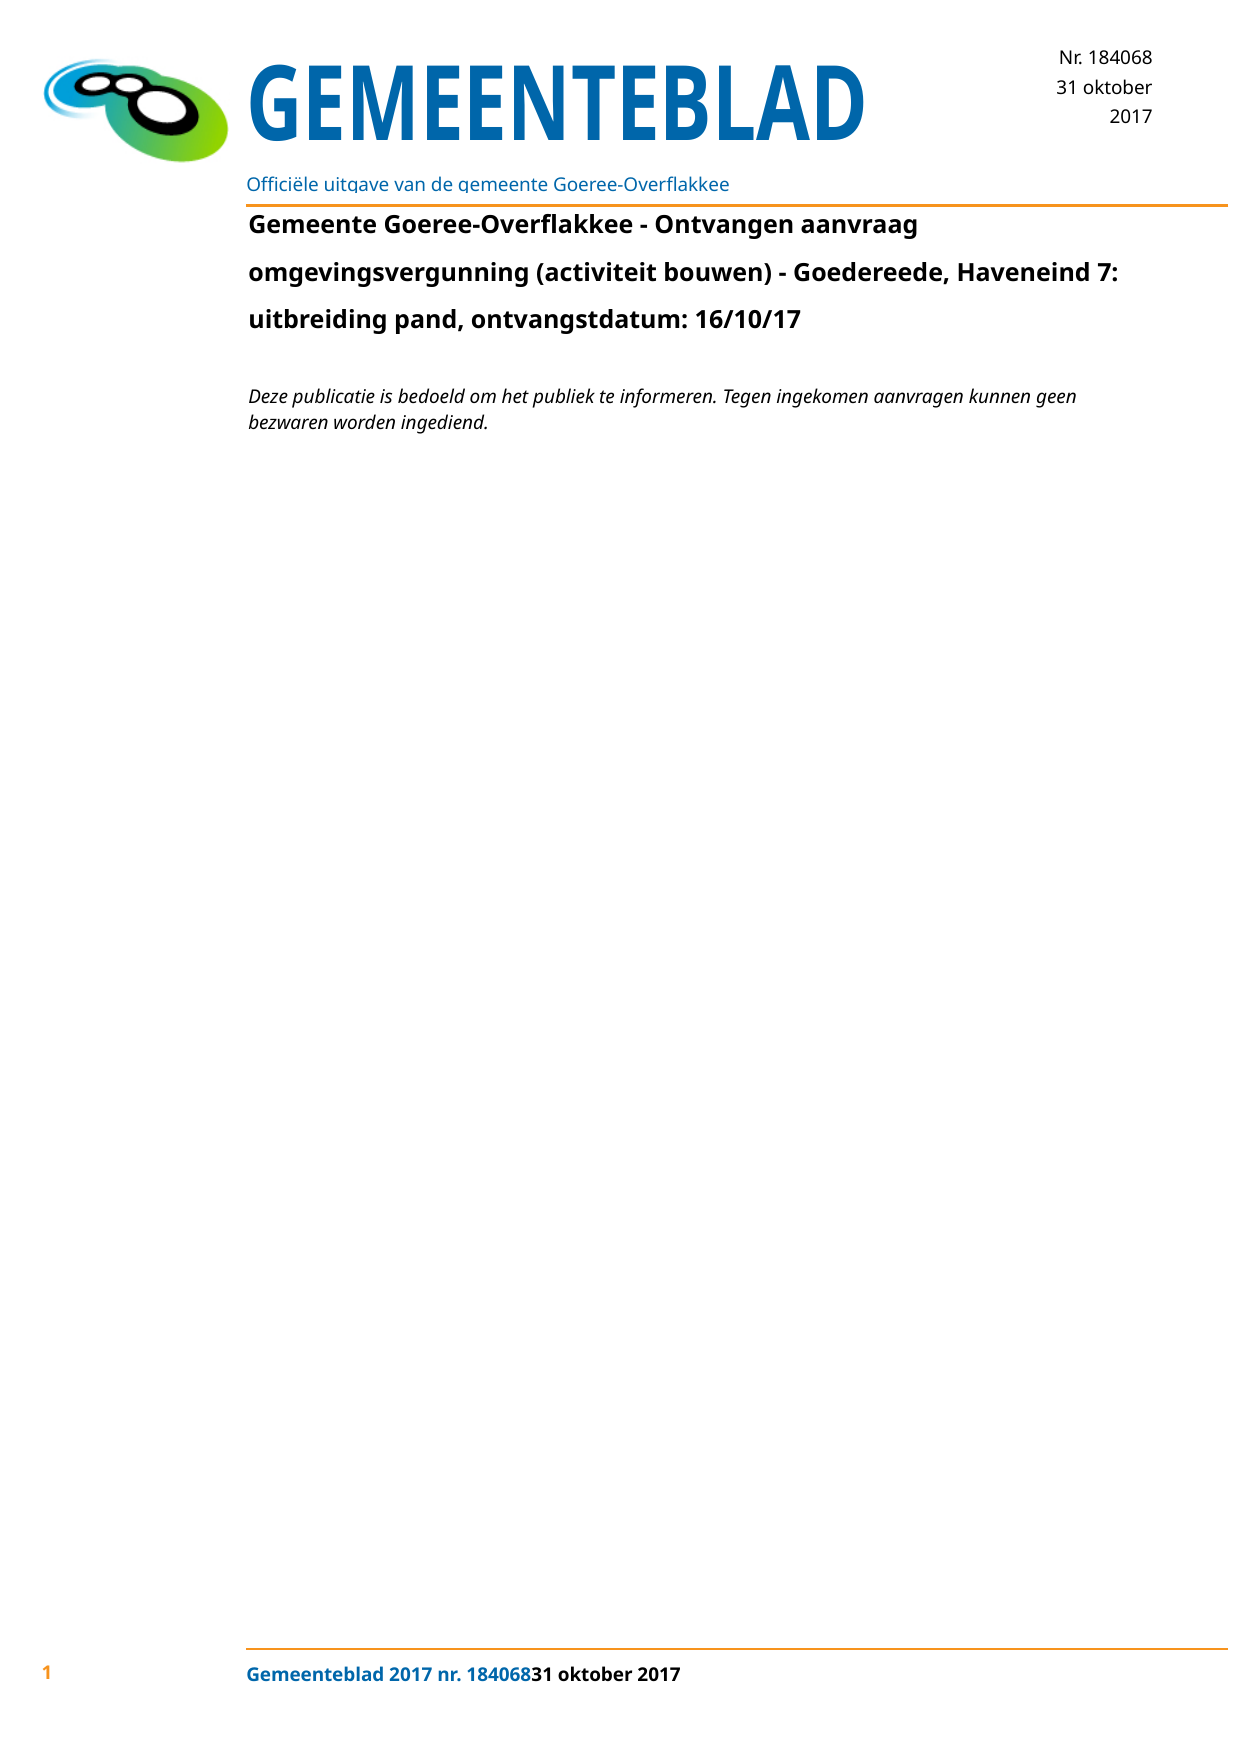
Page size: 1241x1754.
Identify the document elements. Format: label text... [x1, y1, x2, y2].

text Gemeente Goeree-Overflakkee - Ontvangen aanvraag omgevingsvergunning (activiteit bouwen) - Goedereede, Haveneind 7: uitbreiding pand, ontvangstdatum: 16/10/17 [248, 207, 1152, 336]
text Deze publicatie is bedoeld om het publiek te informeren. Tegen ingekomen aanvragen kunnen geen bezwaren worden ingediend. [248, 384, 1152, 435]
picture [41, 47, 231, 172]
